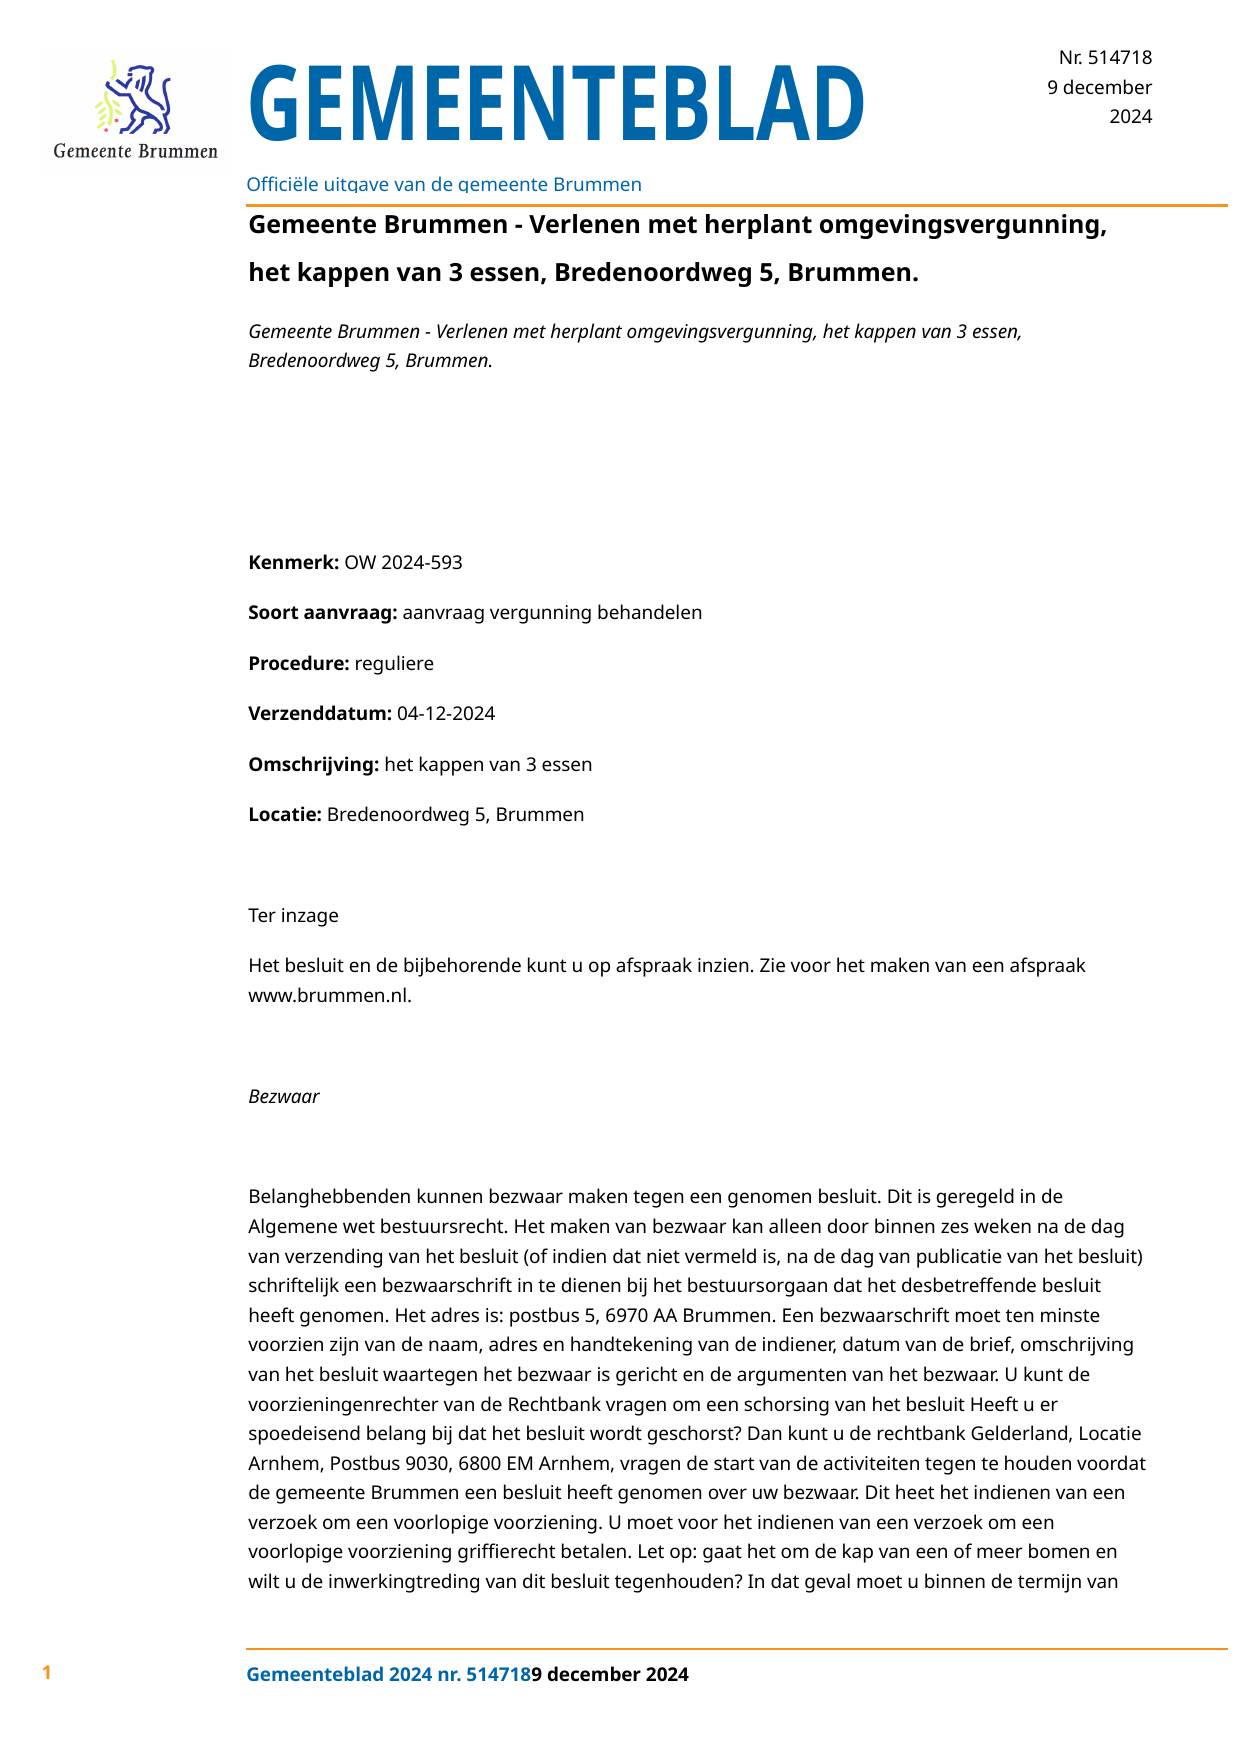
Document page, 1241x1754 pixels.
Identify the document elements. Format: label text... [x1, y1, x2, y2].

text Ter inzage [248, 902, 1152, 928]
text Het besluit en de bijbehorende kunt u op afspraak inzien. Zie voor het maken van een afspraak www.brummen.nl. [248, 952, 1152, 1008]
text Gemeente Brummen - Verlenen met herplant omgevingsvergunning, het kappen van 3 essen, Bredenoordweg 5, Brummen. [248, 318, 1152, 373]
text Bezwaar [248, 1083, 1152, 1109]
text Kenmerk: OW 2024-593 [248, 549, 1152, 575]
picture [41, 47, 231, 172]
text Locatie: Bredenoordweg 5, Brummen [248, 801, 1152, 827]
text Gemeente Brummen - Verlenen met herplant omgevingsvergunning, het kappen van 3 essen, Bredenoordweg 5, Brummen. [248, 207, 1152, 288]
text Soort aanvraag: aanvraag vergunning behandelen [248, 599, 1152, 625]
text Belanghebbenden kunnen bezwaar maken tegen een genomen besluit. Dit is geregeld in de Algemene wet bestuursrecht. Het maken van bezwaar kan alleen door binnen zes weken na de dag van verzending van het besluit (of indien dat niet vermeld is, na de dag van publicatie van het besluit) schriftelijk een bezwaarschrift in te dienen bij het bestuursorgaan dat het desbetreffende besluit heeft genomen. Het adres is: postbus 5, 6970 AA Brummen. Een bezwaarschrift moet ten minste voorzien zijn van de naam, adres en handtekening van de indiener, datum van de brief, omschrijving van het besluit waartegen het bezwaar is gericht en de argumenten van het bezwaar. U kunt de voorzieningenrechter van de Rechtbank vragen om een schorsing van het besluit Heeft u er spoedeisend belang bij dat het besluit wordt geschorst? Dan kunt u de rechtbank Gelderland, Locatie Arnhem, Postbus 9030, 6800 EM Arnhem, vragen de start van de activiteiten tegen te houden voordat de gemeente Brummen een besluit heeft genomen over uw bezwaar. Dit heet het indienen van een verzoek om een voorlopige voorziening. U moet voor het indienen van een verzoek om een voorlopige voorziening griffierecht betalen. Let op: gaat het om de kap van een of meer bomen en wilt u de inwerkingtreding van dit besluit tegenhouden? In dat geval moet u binnen de termijn van [248, 1184, 1152, 1594]
text Omschrijving: het kappen van 3 essen [248, 751, 1152, 777]
text Verzenddatum: 04-12-2024 [248, 700, 1152, 726]
text Procedure: reguliere [248, 650, 1152, 676]
